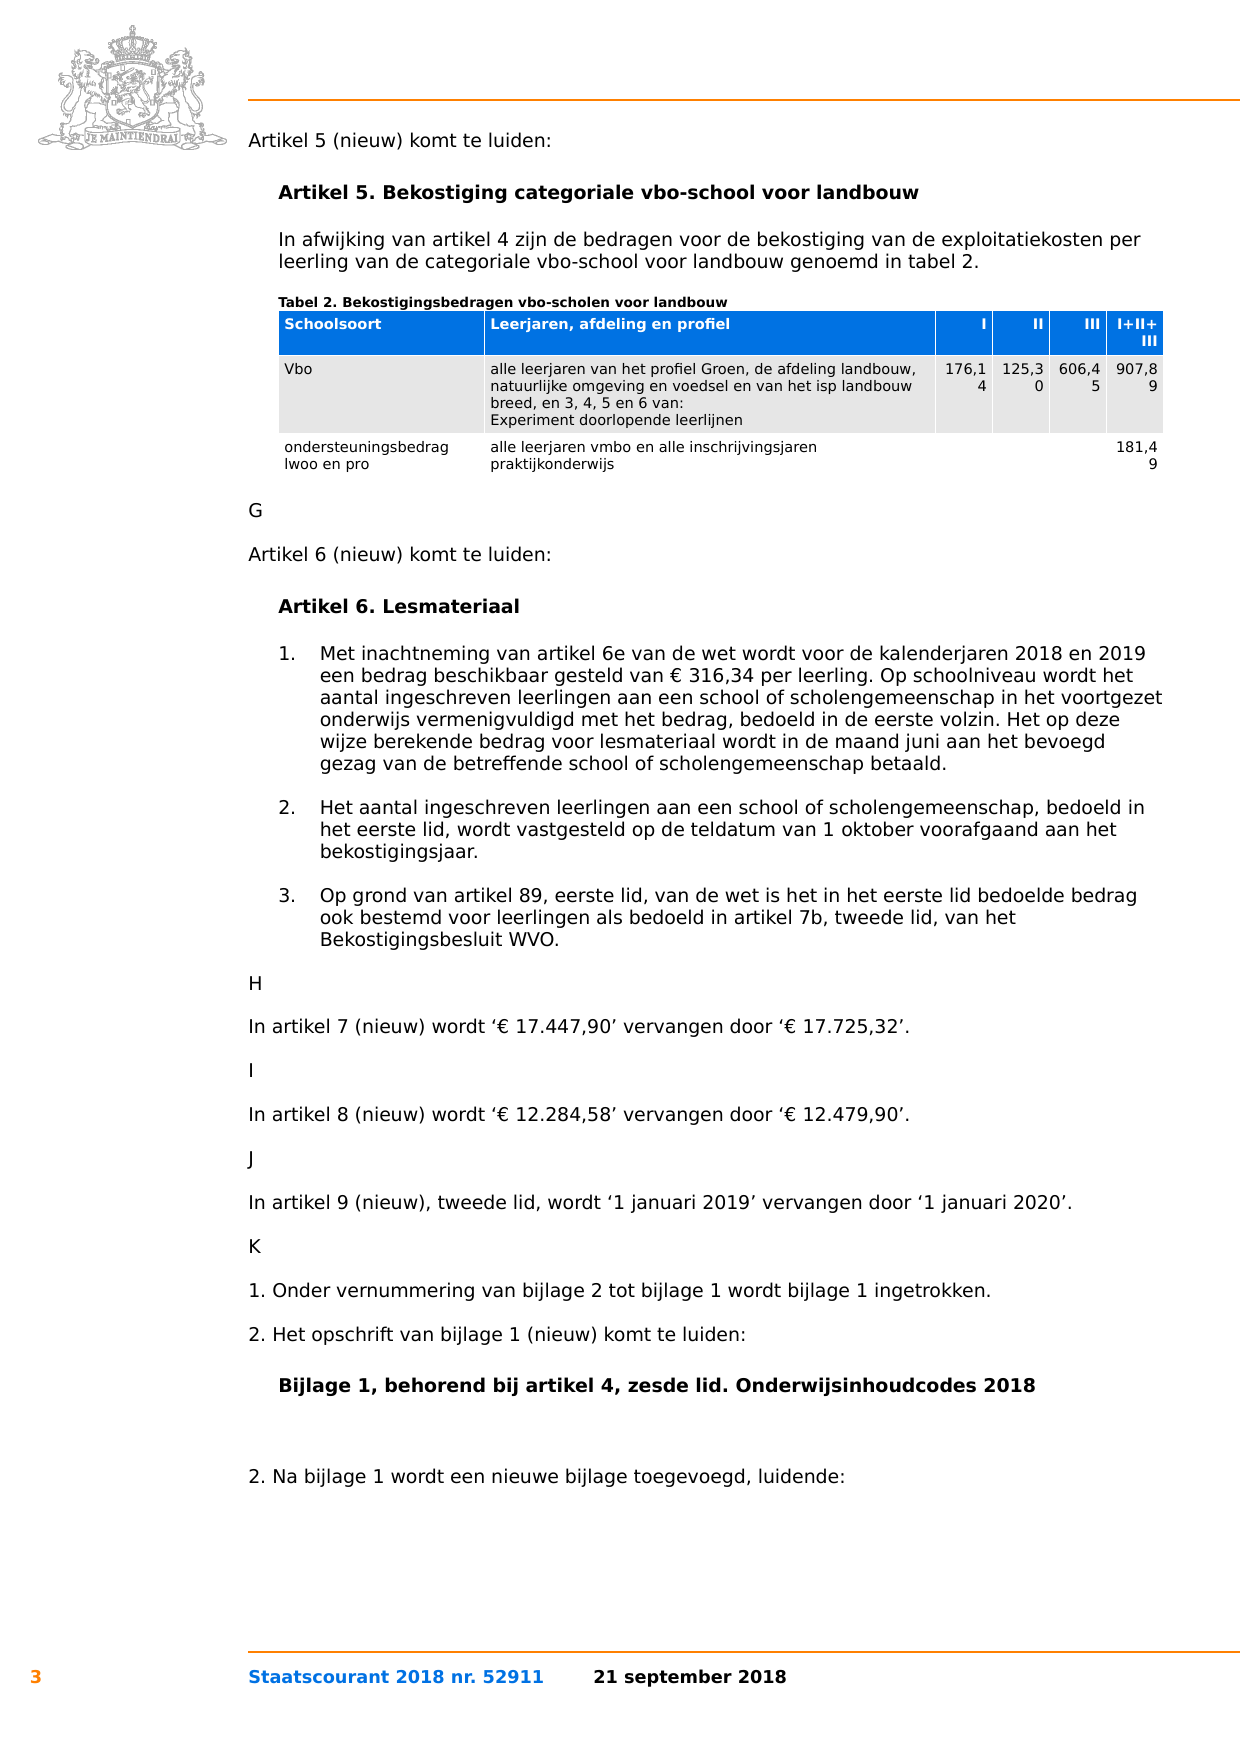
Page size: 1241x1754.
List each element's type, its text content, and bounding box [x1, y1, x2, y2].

table_cell [1050, 434, 1106, 477]
picture [38, 25, 227, 150]
text G [248, 500, 1163, 522]
table_cell 176,14 [936, 356, 992, 433]
subtitle Artikel 6. Lesmateriaal [278, 596, 1163, 618]
table_cell 606,45 [1050, 356, 1106, 433]
table_cell III [1050, 311, 1106, 355]
subtitle Bijlage 1, behorend bij artikel 4, zesde lid. Onderwijsinhoudcodes 2018 [278, 1375, 1163, 1397]
text 1. Onder vernummering van bijlage 2 tot bijlage 1 wordt bijlage 1 ingetrokken. [248, 1279, 1163, 1302]
text 3. Op grond van artikel 89, eerste lid, van de wet is het in het eerste lid bedoelde bedrag ook bestemd voor leerlingen als bedoeld in artikel 7b, tweede lid, van het Bekostigingsbesluit WVO. [278, 885, 1163, 951]
table_cell alle leerjaren vmbo en alle inschrijvingsjaren praktijkonderwijs [485, 434, 935, 477]
subtitle Artikel 5. Bekostiging categoriale vbo-school voor landbouw [278, 182, 1163, 204]
text 2. Het opschrift van bijlage 1 (nieuw) komt te luiden: [248, 1323, 1163, 1345]
text H [248, 973, 1163, 994]
text 1. Met inachtneming van artikel 6e van de wet wordt voor de kalenderjaren 2018 en 2019 een bedrag beschikbaar gesteld van € 316,34 per leerling. Op schoolniveau wordt het aantal ingeschreven leerlingen aan een school of scholengemeenschap in het voortgezet onderwijs vermenigvuldigd met het bedrag, bedoeld in de eerste volzin. Het op deze wijze berekende bedrag voor lesmateriaal wordt in de maand juni aan het bevoegd gezag van de betreffende school of scholengemeenschap betaald. [278, 643, 1163, 775]
text Artikel 5 (nieuw) komt te luiden: [248, 130, 1163, 152]
table_cell 907,89 [1107, 356, 1163, 433]
table_cell alle leerjaren van het profiel Groen, de afdeling landbouw, natuurlijke omgeving en voedsel en van het isp landbouw breed, en 3, 4, 5 en 6 van: Experiment doorlopende leerlijnen [485, 356, 935, 433]
text I [248, 1060, 1163, 1082]
text In artikel 9 (nieuw), tweede lid, wordt ‘1 januari 2019’ vervangen door ‘1 januari 2020’. [248, 1192, 1163, 1214]
text 2. Het aantal ingeschreven leerlingen aan een school of scholengemeenschap, bedoeld in het eerste lid, wordt vastgesteld op de teldatum van 1 oktober voorafgaand aan het bekostigingsjaar. [278, 797, 1163, 863]
text J [248, 1148, 1163, 1170]
table_cell Leerjaren, afdeling en profiel [485, 311, 935, 355]
table_cell II [993, 311, 1049, 355]
table_cell [936, 434, 992, 477]
text In artikel 8 (nieuw) wordt ‘€ 12.284,58’ vervangen door ‘€ 12.479,90’. [248, 1104, 1163, 1126]
table_cell [993, 434, 1049, 477]
text Artikel 6 (nieuw) komt te luiden: [248, 544, 1163, 566]
text In afwijking van artikel 4 zijn de bedragen voor de bekostiging van de exploitatiekosten per leerling van de categoriale vbo-school voor landbouw genoemd in tabel 2. [278, 229, 1163, 273]
table_cell I [936, 311, 992, 355]
table_cell 181,49 [1107, 434, 1163, 477]
text In artikel 7 (nieuw) wordt ‘€ 17.447,90’ vervangen door ‘€ 17.725,32’. [248, 1016, 1163, 1038]
table_cell 125,30 [993, 356, 1049, 433]
text K [248, 1236, 1163, 1258]
table_cell Vbo [279, 356, 484, 433]
table_cell I+II+III [1107, 311, 1163, 355]
table_cell ondersteuningsbedrag lwoo en pro [279, 434, 484, 477]
table_cell Schoolsoort [279, 311, 484, 355]
text 2. Na bijlage 1 wordt een nieuwe bijlage toegevoegd, luidende: [248, 1466, 1163, 1488]
table_header Tabel 2. Bekostigingsbedragen vbo-scholen voor landbouw [278, 295, 1163, 310]
